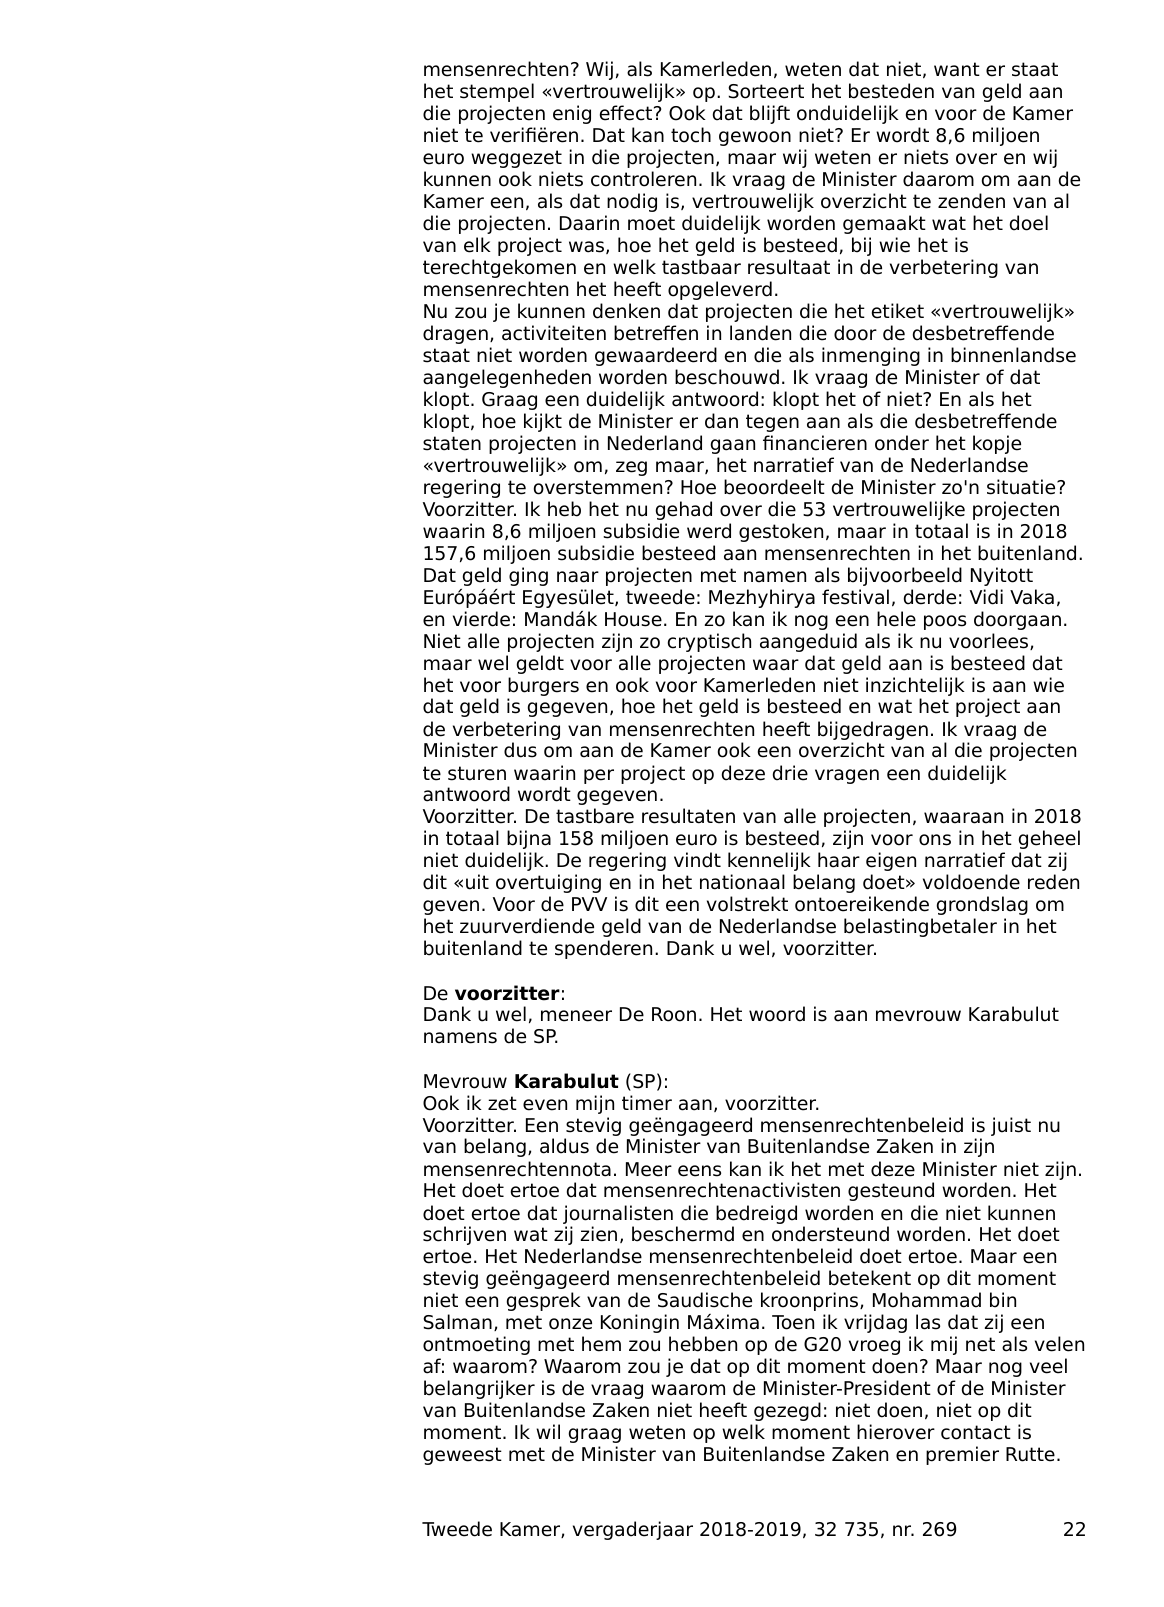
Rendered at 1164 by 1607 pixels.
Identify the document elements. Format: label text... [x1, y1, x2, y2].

text mensenrechten? Wij, als Kamerleden, weten dat niet, want er staat het stempel «vertrouwelijk» op. Sorteert het besteden van geld aan die projecten enig effect? Ook dat blijft onduidelijk en voor de Kamer niet te verifiëren. Dat kan toch gewoon niet? Er wordt 8,6 miljoen euro weggezet in die projecten, maar wij weten er niets over en wij kunnen ook niets controleren. Ik vraag de Minister daarom om aan de Kamer een, als dat nodig is, vertrouwelijk overzicht te zenden van al die projecten. Daarin moet duidelijk worden gemaakt wat het doel van elk project was, hoe het geld is besteed, bij wie het is terechtgekomen en welk tastbaar resultaat in de verbetering van mensenrechten het heeft opgeleverd. [422, 59, 1087, 301]
text Mevrouw Karabulut (SP): [422, 1071, 1087, 1092]
text Dank u wel, meneer De Roon. Het woord is aan mevrouw Karabulut namens de SP. [422, 1004, 1087, 1048]
text Voorzitter. De tastbare resultaten van alle projecten, waaraan in 2018 in totaal bijna 158 miljoen euro is besteed, zijn voor ons in het geheel niet duidelijk. De regering vindt kennelijk haar eigen narratief dat zij dit «uit overtuiging en in het nationaal belang doet» voldoende reden geven. Voor de PVV is dit een volstrekt ontoereikende grondslag om het zuurverdiende geld van de Nederlandse belastingbetaler in het buitenland te spenderen. Dank u wel, voorzitter. [422, 806, 1087, 960]
text Ook ik zet even mijn timer aan, voorzitter. [422, 1092, 1087, 1114]
text Nu zou je kunnen denken dat projecten die het etiket «vertrouwelijk» dragen, activiteiten betreffen in landen die door de desbetreffende staat niet worden gewaardeerd en die als inmenging in binnenlandse aangelegenheden worden beschouwd. Ik vraag de Minister of dat klopt. Graag een duidelijk antwoord: klopt het of niet? En als het klopt, hoe kijkt de Minister er dan tegen aan als die desbetreffende staten projecten in Nederland gaan financieren onder het kopje «vertrouwelijk» om, zeg maar, het narratief van de Nederlandse regering te overstemmen? Hoe beoordeelt de Minister zo'n situatie? [422, 301, 1087, 499]
text Voorzitter. Een stevig geëngageerd mensenrechtenbeleid is juist nu van belang, aldus de Minister van Buitenlandse Zaken in zijn mensenrechtennota. Meer eens kan ik het met deze Minister niet zijn. Het doet ertoe dat mensenrechtenactivisten gesteund worden. Het doet ertoe dat journalisten die bedreigd worden en die niet kunnen schrijven wat zij zien, beschermd en ondersteund worden. Het doet ertoe. Het Nederlandse mensenrechtenbeleid doet ertoe. Maar een stevig geëngageerd mensenrechtenbeleid betekent op dit moment niet een gesprek van de Saudische kroonprins, Mohammad bin Salman, met onze Koningin Máxima. Toen ik vrijdag las dat zij een ontmoeting met hem zou hebben op de G20 vroeg ik mij net als velen af: waarom? Waarom zou je dat op dit moment doen? Maar nog veel belangrijker is de vraag waarom de Minister-President of de Minister van Buitenlandse Zaken niet heeft gezegd: niet doen, niet op dit moment. Ik wil graag weten op welk moment hierover contact is geweest met de Minister van Buitenlandse Zaken en premier Rutte. [422, 1114, 1087, 1466]
text De voorzitter: [422, 982, 1087, 1004]
text Voorzitter. Ik heb het nu gehad over die 53 vertrouwelijke projecten waarin 8,6 miljoen subsidie werd gestoken, maar in totaal is in 2018 157,6 miljoen subsidie besteed aan mensenrechten in het buitenland. Dat geld ging naar projecten met namen als bijvoorbeeld Nyitott Európáért Egyesület, tweede: Mezhyhirya festival, derde: Vidi Vaka, en vierde: Mandák House. En zo kan ik nog een hele poos doorgaan. Niet alle projecten zijn zo cryptisch aangeduid als ik nu voorlees, maar wel geldt voor alle projecten waar dat geld aan is besteed dat het voor burgers en ook voor Kamerleden niet inzichtelijk is aan wie dat geld is gegeven, hoe het geld is besteed en wat het project aan de verbetering van mensenrechten heeft bijgedragen. Ik vraag de Minister dus om aan de Kamer ook een overzicht van al die projecten te sturen waarin per project op deze drie vragen een duidelijk antwoord wordt gegeven. [422, 499, 1087, 806]
